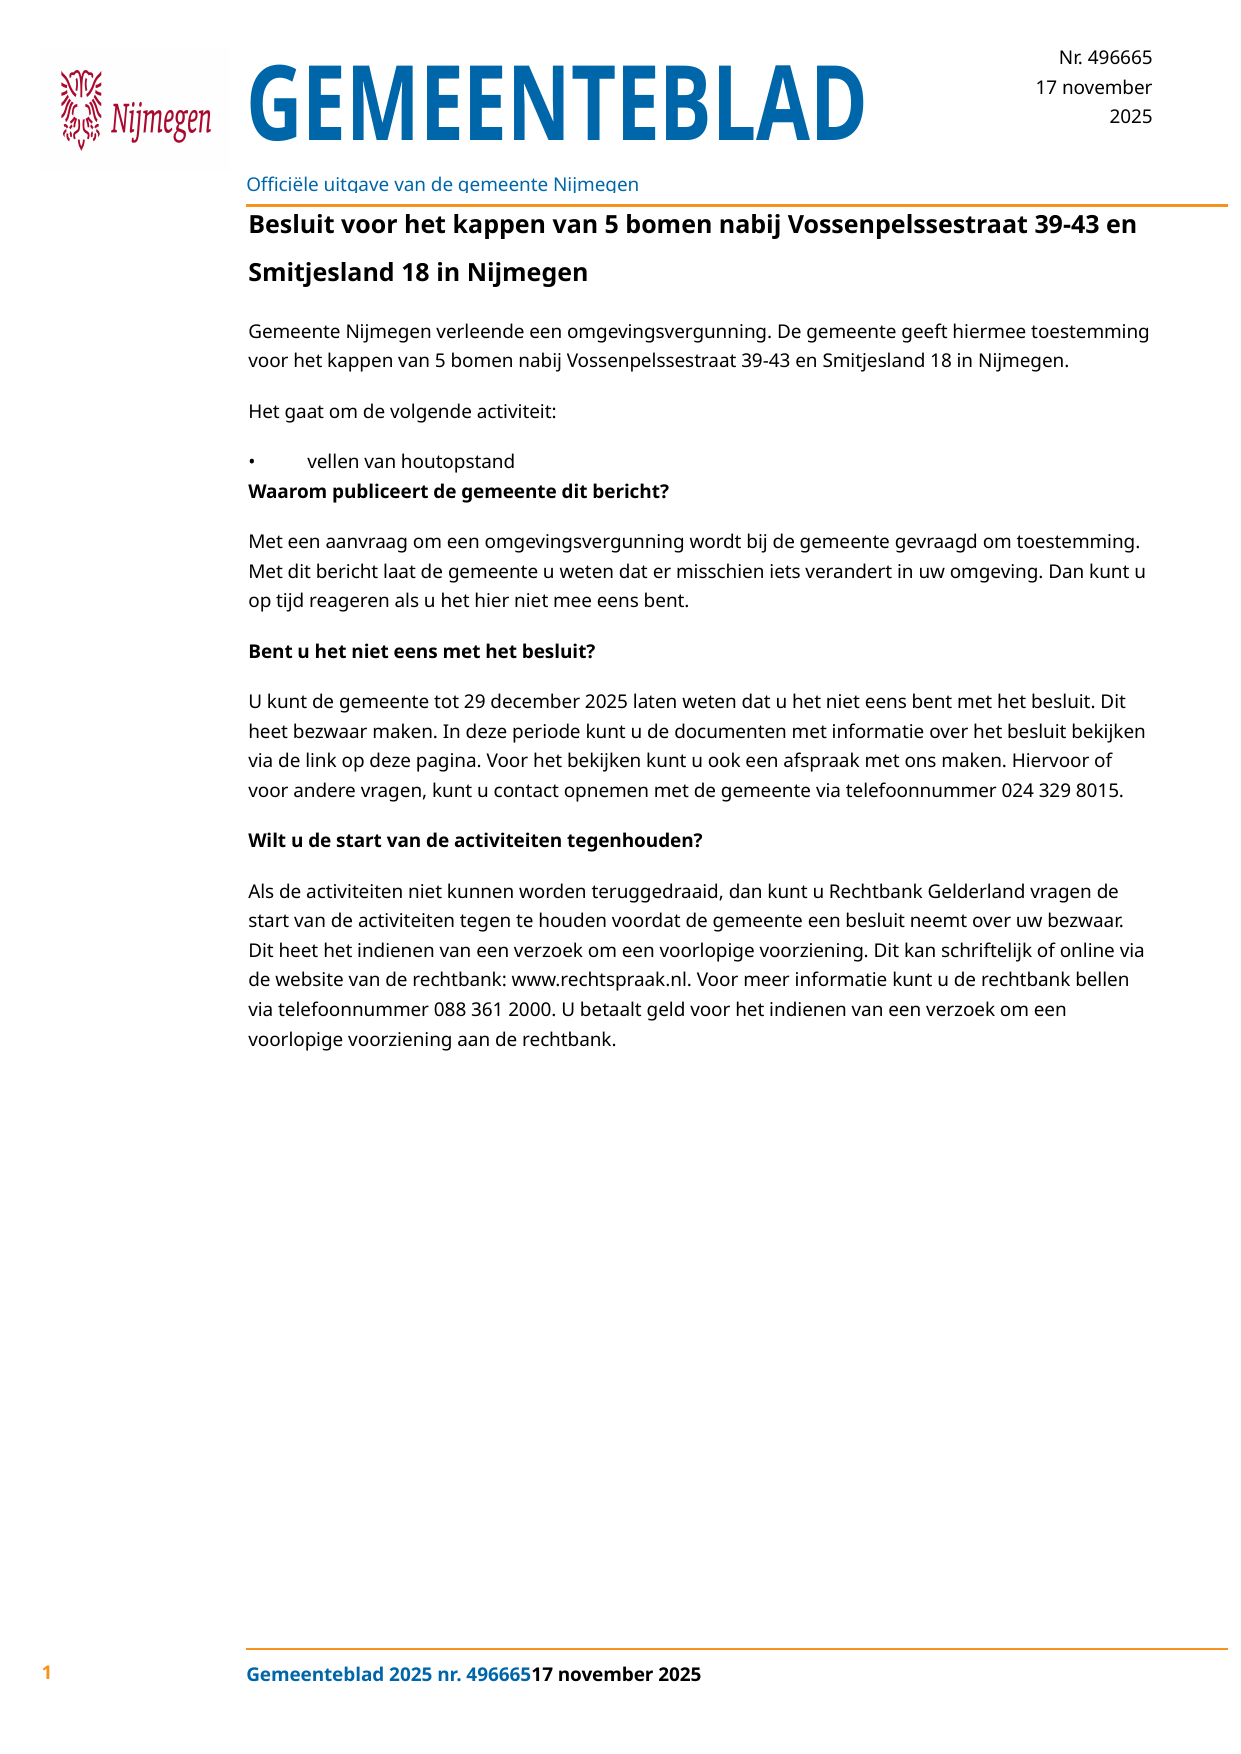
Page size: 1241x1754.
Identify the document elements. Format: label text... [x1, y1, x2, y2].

text Gemeente Nijmegen verleende een omgevingsvergunning. De gemeente geeft hiermee toestemming voor het kappen van 5 bomen nabij Vossenpelssestraat 39-43 en Smitjesland 18 in Nijmegen. [248, 318, 1152, 373]
text Als de activiteiten niet kunnen worden teruggedraaid, dan kunt u Rechtbank Gelderland vragen de start van de activiteiten tegen te houden voordat de gemeente een besluit neemt over uw bezwaar. Dit heet het indienen van een verzoek om een voorlopige voorziening. Dit kan schriftelijk of online via de website van de rechtbank: www.rechtspraak.nl. Voor meer informatie kunt u de rechtbank bellen via telefoonnummer 088 361 2000. U betaalt geld voor het indienen van een verzoek om een voorlopige voorziening aan de rechtbank. [248, 878, 1152, 1052]
text Waarom publiceert de gemeente dit bericht? [248, 478, 1152, 504]
text Het gaat om de volgende activiteit: [248, 398, 1152, 424]
text Besluit voor het kappen van 5 bomen nabij Vossenpelssestraat 39-43 en Smitjesland 18 in Nijmegen [248, 207, 1152, 288]
text Bent u het niet eens met het besluit? [248, 638, 1152, 664]
picture [41, 47, 231, 172]
list vellen van houtopstand [248, 448, 1152, 474]
text Met een aanvraag om een omgevingsvergunning wordt bij de gemeente gevraagd om toestemming. Met dit bericht laat de gemeente u weten dat er misschien iets verandert in uw omgeving. Dan kunt u op tijd reageren als u het hier niet mee eens bent. [248, 528, 1152, 613]
text Wilt u de start van de activiteiten tegenhouden? [248, 827, 1152, 853]
text U kunt de gemeente tot 29 december 2025 laten weten dat u het niet eens bent met het besluit. Dit heet bezwaar maken. In deze periode kunt u de documenten met informatie over het besluit bekijken via de link op deze pagina. Voor het bekijken kunt u ook een afspraak met ons maken. Hiervoor of voor andere vragen, kunt u contact opnemen met de gemeente via telefoonnummer 024 329 8015. [248, 688, 1152, 803]
